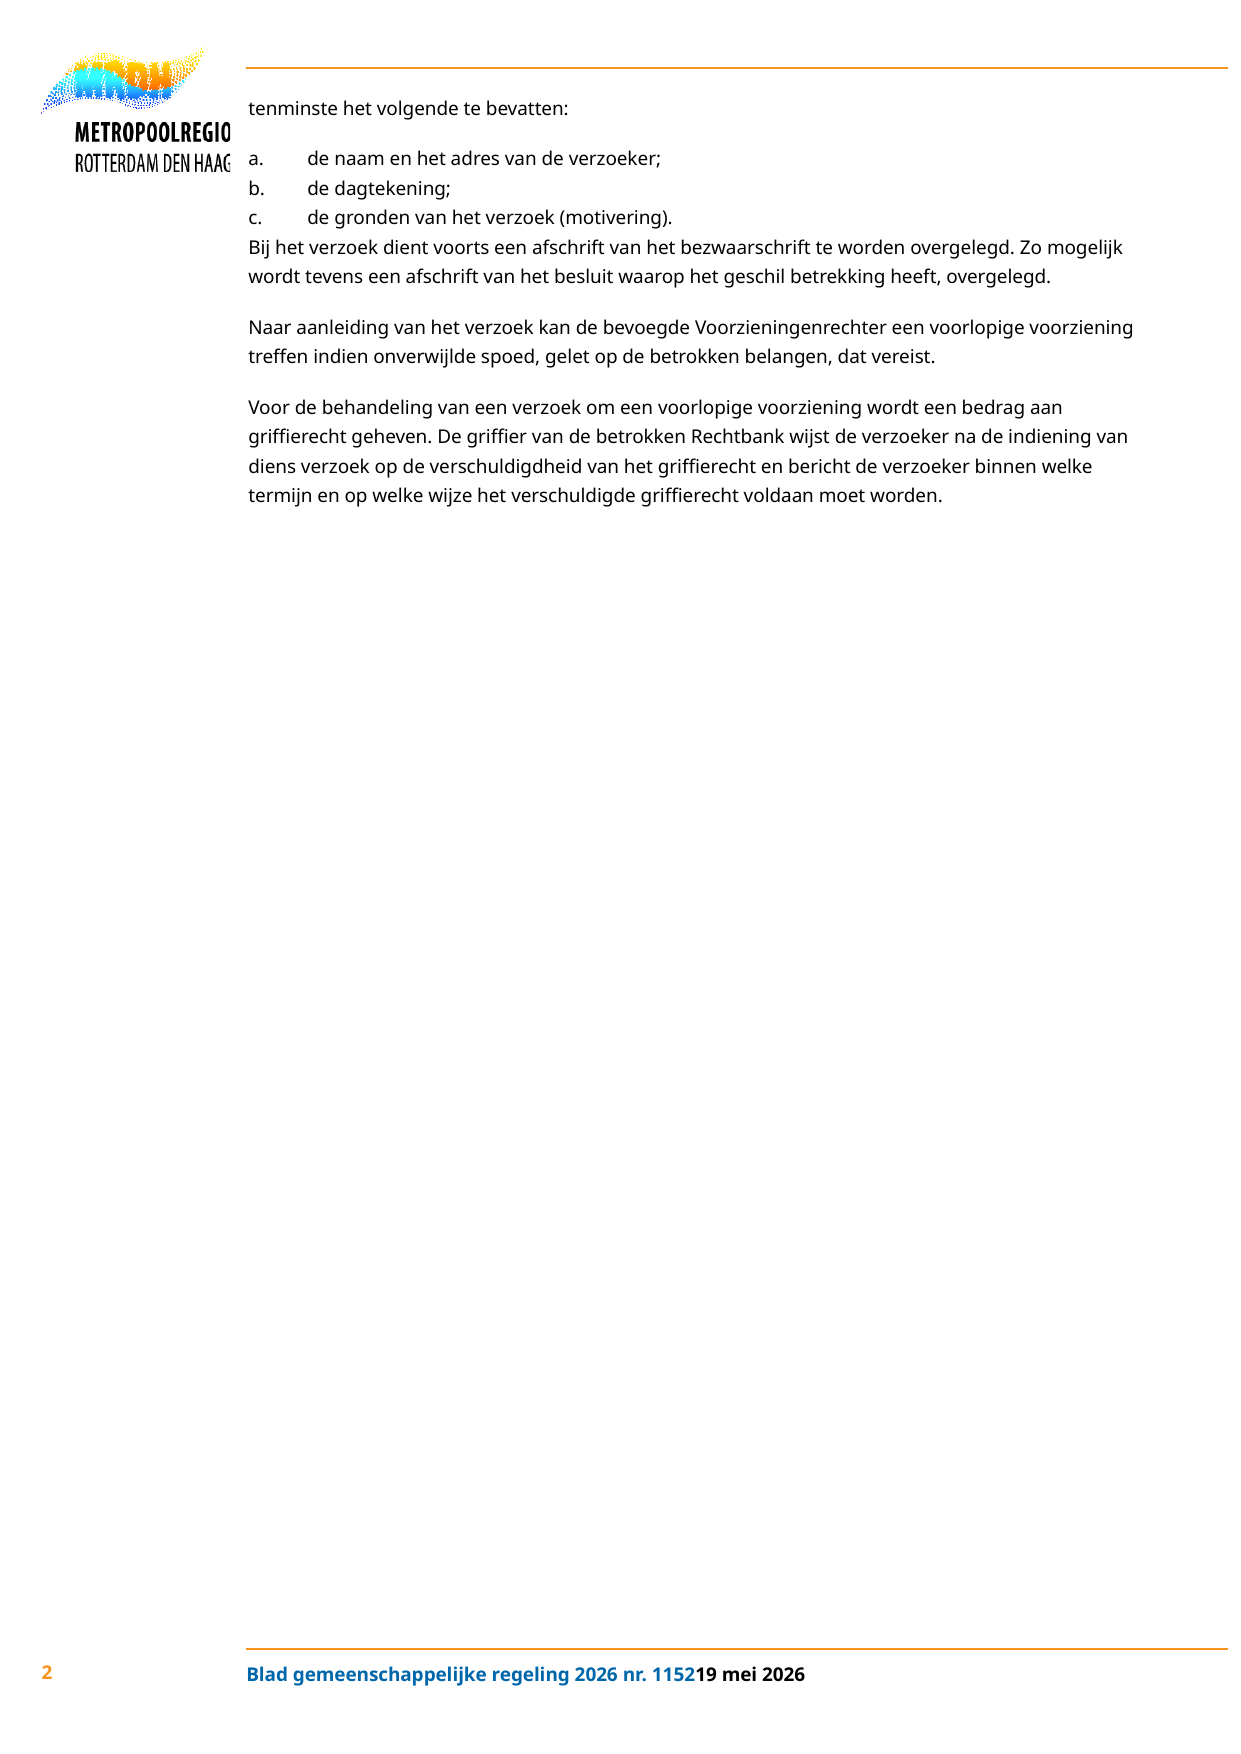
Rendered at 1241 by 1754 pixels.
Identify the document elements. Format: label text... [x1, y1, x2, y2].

text Naar aanleiding van het verzoek kan de bevoegde Voorzieningenrechter een voorlopige voorziening treffen indien onverwijlde spoed, gelet op de betrokken belangen, dat vereist. [248, 314, 1152, 369]
list de naam en het adres van de verzoeker; [248, 145, 1152, 171]
picture [41, 47, 231, 172]
text Bij het verzoek dient voorts een afschrift van het bezwaarschrift te worden overgelegd. Zo mogelijk wordt tevens een afschrift van het besluit waarop het geschil betrekking heeft, overgelegd. [248, 234, 1152, 289]
text tenminste het volgende te bevatten: [248, 95, 1152, 121]
list de gronden van het verzoek (motivering). [248, 204, 1152, 230]
list de dagtekening; [248, 175, 1152, 201]
text Voor de behandeling van een verzoek om een voorlopige voorziening wordt een bedrag aan griffierecht geheven. De griffier van de betrokken Rechtbank wijst de verzoeker na de indiening van diens verzoek op de verschuldigdheid van het griffierecht en bericht de verzoeker binnen welke termijn en op welke wijze het verschuldigde griffierecht voldaan moet worden. [248, 394, 1152, 508]
